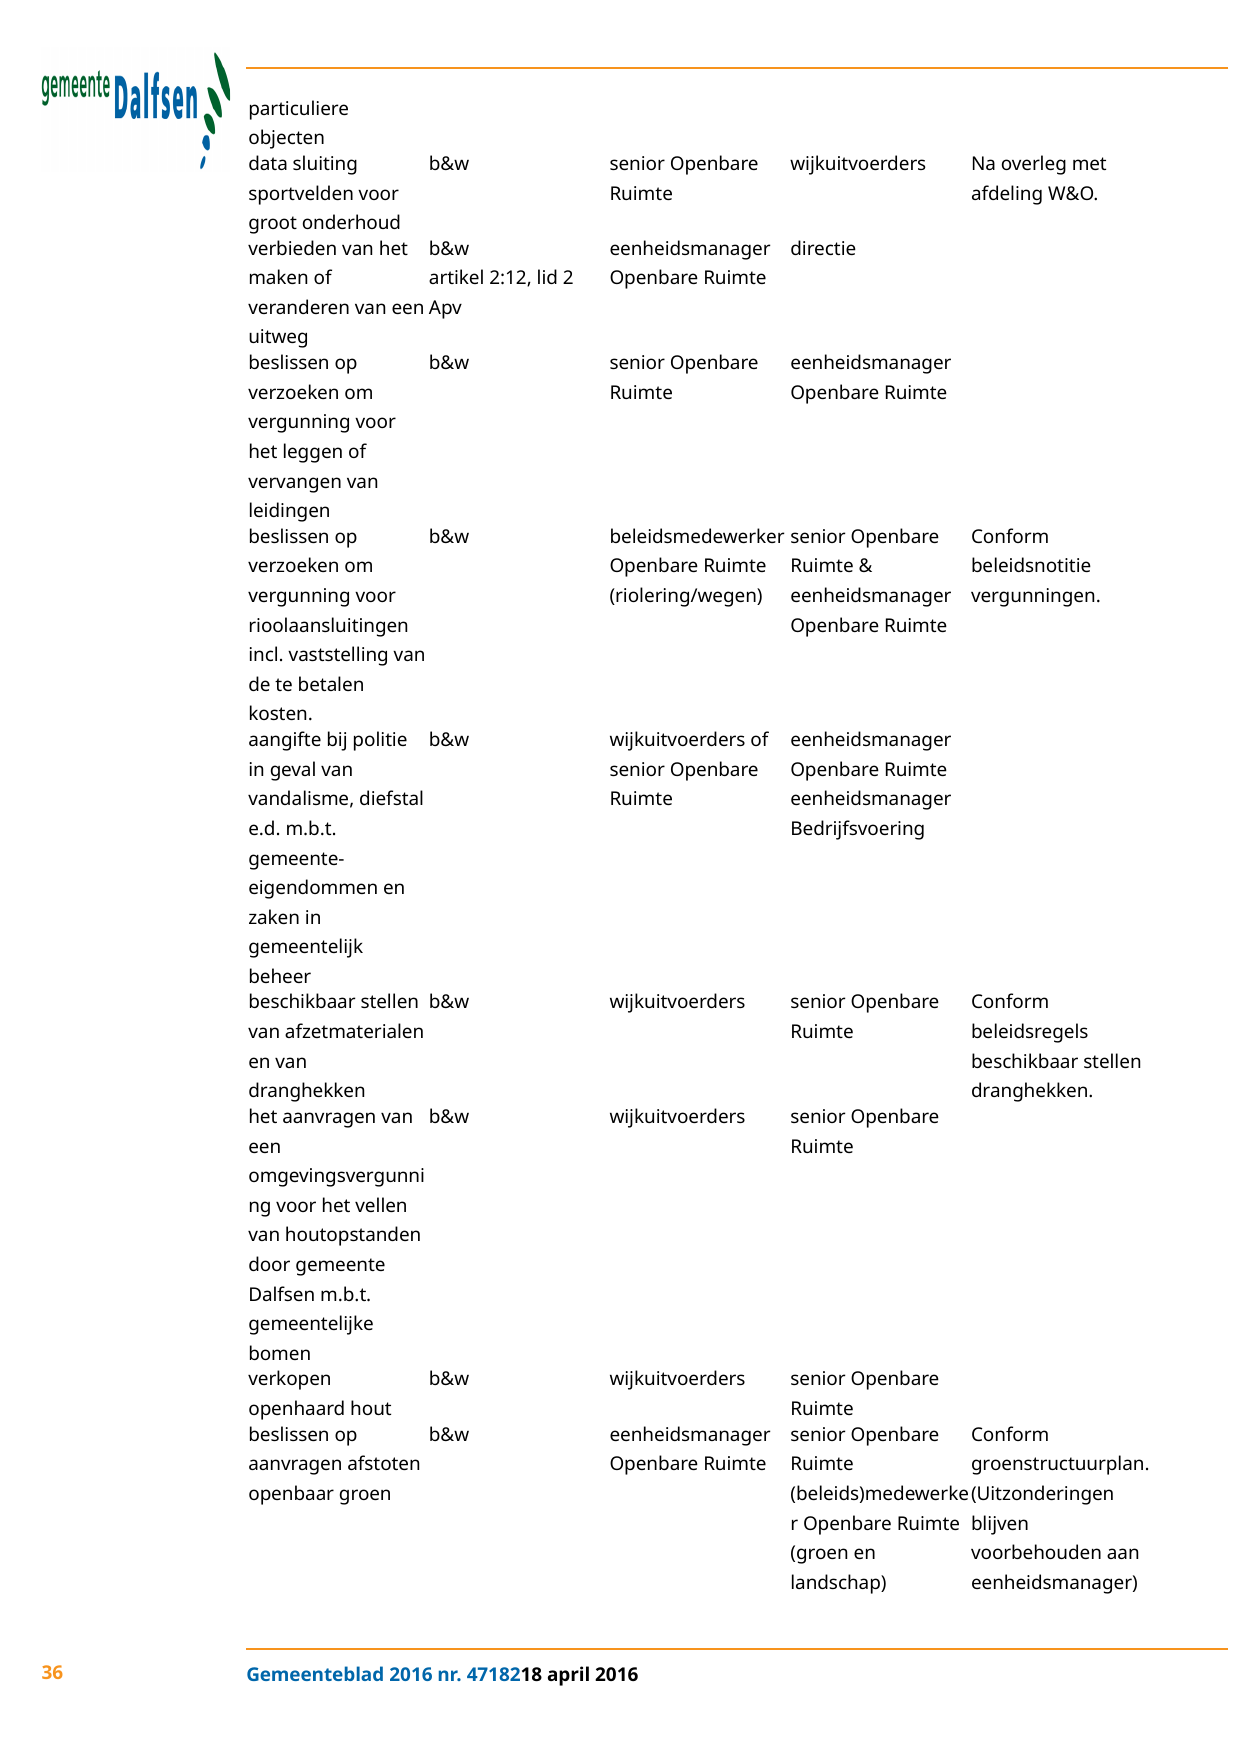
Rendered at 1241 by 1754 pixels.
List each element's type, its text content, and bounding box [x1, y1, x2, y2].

table_cell [790, 95, 971, 150]
table_cell beslissen op verzoeken om vergunning voor rioolaansluitingen incl. vaststelling van de te betalen kosten. [248, 523, 429, 726]
table_cell b&w [429, 1366, 609, 1421]
table_cell [971, 726, 1152, 989]
table_cell particuliere objecten [248, 95, 429, 150]
table_cell data sluiting sportvelden voor groot onderhoud [248, 150, 429, 235]
table_cell b&w [429, 1103, 609, 1366]
table_cell [971, 350, 1152, 523]
table_cell b&w [429, 989, 609, 1103]
table_cell wijkuitvoerders [609, 1366, 790, 1421]
table_cell eenheidsmanager Openbare Ruimte eenheidsmanager Bedrijfsvoering [790, 726, 971, 989]
table_cell beslissen op verzoeken om vergunning voor het leggen of vervangen van leidingen [248, 350, 429, 523]
table_cell [971, 1103, 1152, 1366]
table_cell b&w [429, 150, 609, 235]
table_cell senior Openbare Ruimte & eenheidsmanager Openbare Ruimte [790, 523, 971, 726]
table_cell b&w [429, 523, 609, 726]
table_cell senior Openbare Ruimte [790, 1366, 971, 1421]
table_cell wijkuitvoerders [609, 989, 790, 1103]
table_cell beleidsmedewerker Openbare Ruimte (riolering/wegen) [609, 523, 790, 726]
table_cell verbieden van het maken of veranderen van een uitweg [248, 235, 429, 349]
table_cell b&w [429, 1421, 609, 1594]
picture [41, 47, 231, 172]
table_cell Conform groenstructuurplan. (Uitzonderingen blijven voorbehouden aan eenheidsmanager) [971, 1421, 1152, 1594]
table_cell b&w [429, 350, 609, 523]
table_cell wijkuitvoerders of senior Openbare Ruimte [609, 726, 790, 989]
table_cell senior Openbare Ruimte [790, 1103, 971, 1366]
table_cell [609, 95, 790, 150]
table_cell wijkuitvoerders [609, 1103, 790, 1366]
table_cell eenheidsmanager Openbare Ruimte [609, 235, 790, 349]
table_cell b&w [429, 726, 609, 989]
table_cell eenheidsmanager Openbare Ruimte [609, 1421, 790, 1594]
table_cell senior Openbare Ruimte [790, 989, 971, 1103]
table_cell senior Openbare Ruimte [609, 350, 790, 523]
table_cell senior Openbare Ruimte (beleids)medewerker Openbare Ruimte (groen en landschap) [790, 1421, 971, 1594]
table_cell [971, 1366, 1152, 1421]
table_cell [971, 95, 1152, 150]
table_cell wijkuitvoerders [790, 150, 971, 235]
table_cell b&w artikel 2:12, lid 2 Apv [429, 235, 609, 349]
table_cell beslissen op aanvragen afstoten openbaar groen [248, 1421, 429, 1594]
table_cell Conform beleidsnotitie vergunningen. [971, 523, 1152, 726]
table_cell Na overleg met afdeling W&O. [971, 150, 1152, 235]
table_cell [971, 235, 1152, 349]
table_cell het aanvragen van een omgevingsvergunning voor het vellen van houtopstanden door gemeente Dalfsen m.b.t. gemeentelijke bomen [248, 1103, 429, 1366]
table_cell verkopen openhaard hout [248, 1366, 429, 1421]
table_cell senior Openbare Ruimte [609, 150, 790, 235]
table_cell [429, 95, 609, 150]
table_cell directie [790, 235, 971, 349]
table_cell eenheidsmanager Openbare Ruimte [790, 350, 971, 523]
table_cell Conform beleidsregels beschikbaar stellen dranghekken. [971, 989, 1152, 1103]
table_cell aangifte bij politie in geval van vandalisme, diefstal e.d. m.b.t. gemeente-eigendommen en zaken in gemeentelijk beheer [248, 726, 429, 989]
table_cell beschikbaar stellen van afzetmaterialen en van dranghekken [248, 989, 429, 1103]
